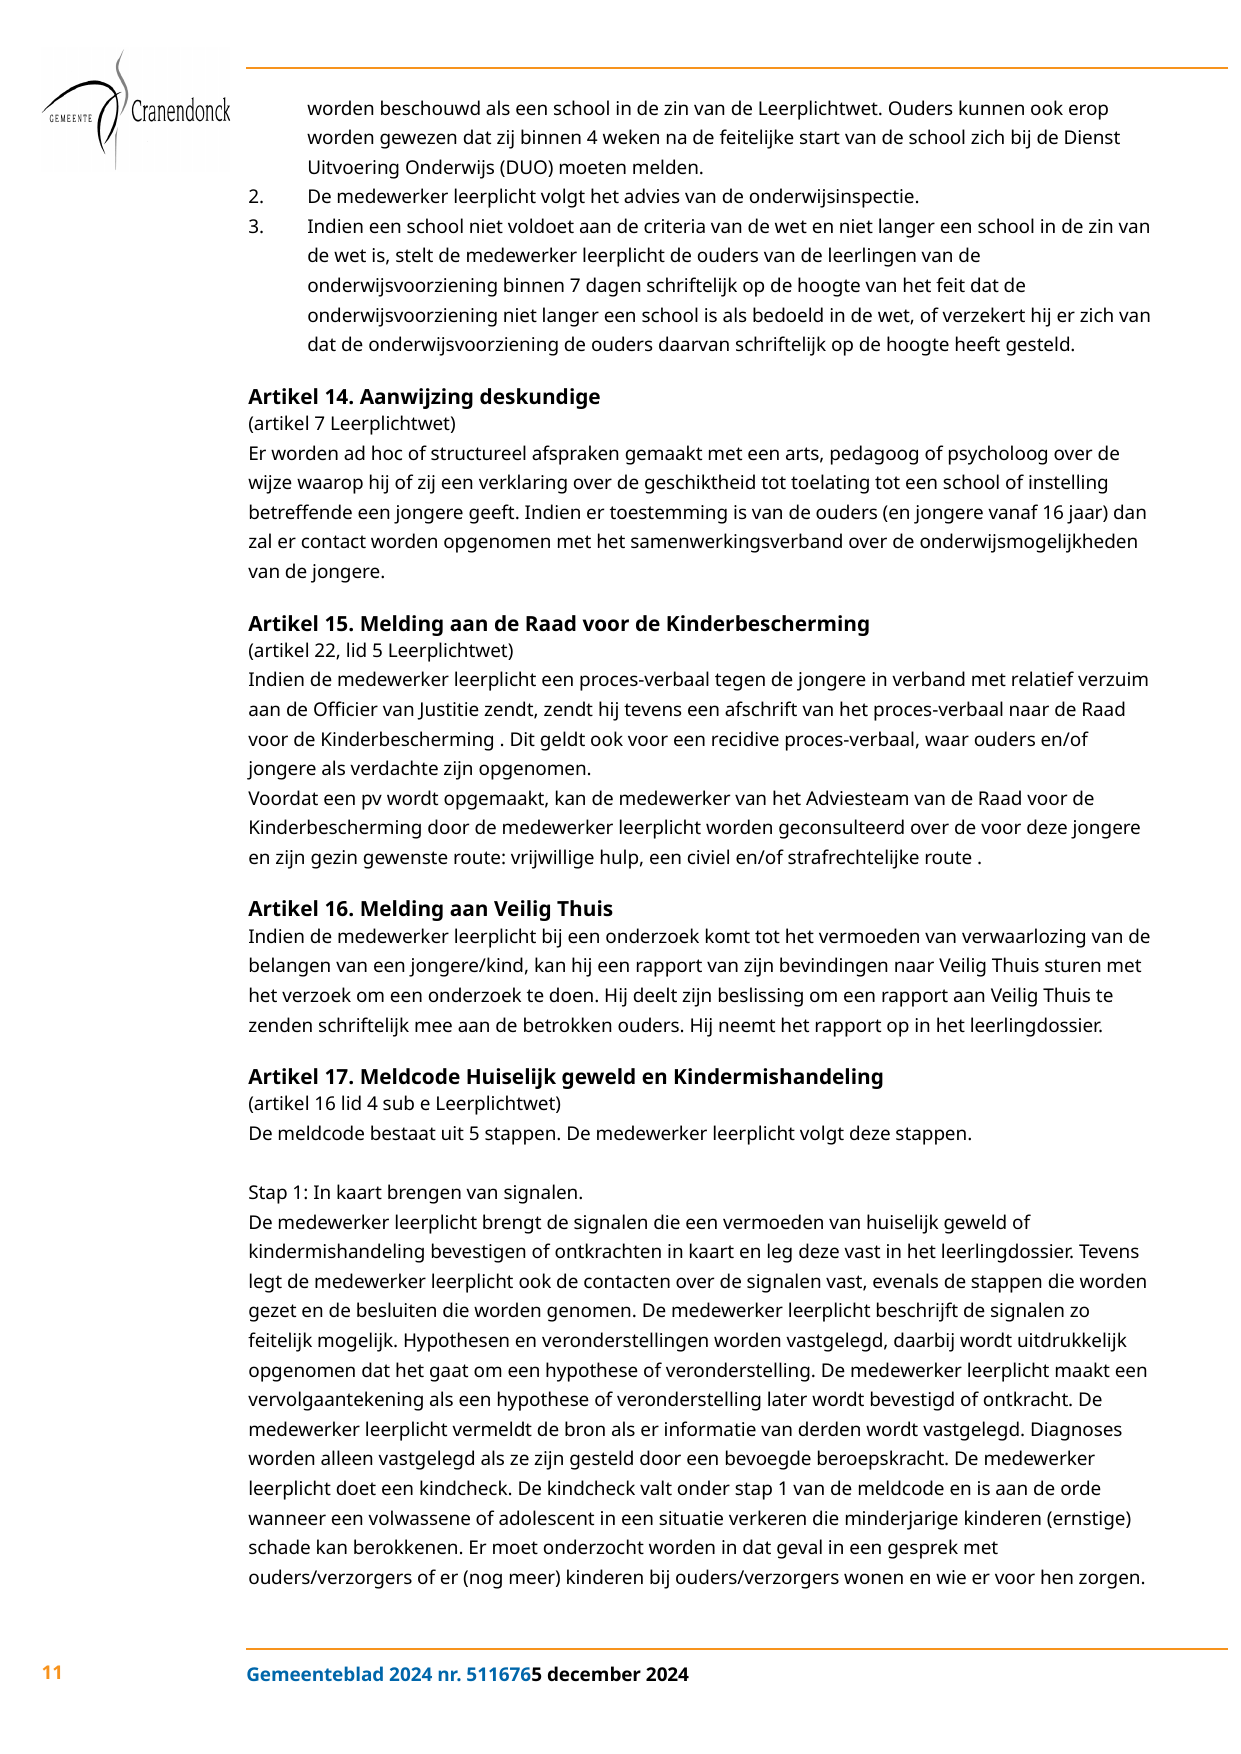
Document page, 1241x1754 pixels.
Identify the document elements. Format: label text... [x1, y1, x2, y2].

text (artikel 7 Leerplichtwet) [248, 410, 1152, 436]
text De medewerker leerplicht brengt de signalen die een vermoeden van huiselijk geweld of kindermishandeling bevestigen of ontkrachten in kaart en leg deze vast in het leerlingdossier. Tevens legt de medewerker leerplicht ook de contacten over de signalen vast, evenals de stappen die worden gezet en de besluiten die worden genomen. De medewerker leerplicht beschrijft de signalen zo feitelijk mogelijk. Hypothesen en veronderstellingen worden vastgelegd, daarbij wordt uitdrukkelijk opgenomen dat het gaat om een hypothese of veronderstelling. De medewerker leerplicht maakt een vervolgaantekening als een hypothese of veronderstelling later wordt bevestigd of ontkracht. De medewerker leerplicht vermeldt de bron als er informatie van derden wordt vastgelegd. Diagnoses worden alleen vastgelegd als ze zijn gesteld door een bevoegde beroepskracht. De medewerker leerplicht doet een kindcheck. De kindcheck valt onder stap 1 van de meldcode en is aan de orde wanneer een volwassene of adolescent in een situatie verkeren die minderjarige kinderen (ernstige) schade kan berokkenen. Er moet onderzocht worden in dat geval in een gesprek met ouders/verzorgers of er (nog meer) kinderen bij ouders/verzorgers wonen en wie er voor hen zorgen. [248, 1209, 1152, 1590]
text Voordat een pv wordt opgemaakt, kan de medewerker van het Adviesteam van de Raad voor de Kinderbescherming door de medewerker leerplicht worden geconsulteerd over de voor deze jongere en zijn gezin gewenste route: vrijwillige hulp, een civiel en/of strafrechtelijke route . [248, 785, 1152, 870]
text Indien de medewerker leerplicht bij een onderzoek komt tot het vermoeden van verwaarlozing van de belangen van een jongere/kind, kan hij een rapport van zijn bevindingen naar Veilig Thuis sturen met het verzoek om een onderzoek te doen. Hij deelt zijn beslissing om een rapport aan Veilig Thuis te zenden schriftelijk mee aan de betrokken ouders. Hij neemt het rapport op in het leerlingdossier. [248, 923, 1152, 1037]
picture [41, 47, 231, 172]
text Artikel 17. Meldcode Huiselijk geweld en Kindermishandeling [248, 1062, 1152, 1091]
text Artikel 15. Melding aan de Raad voor de Kinderbescherming [248, 609, 1152, 637]
text De meldcode bestaat uit 5 stappen. De medewerker leerplicht volgt deze stappen. [248, 1120, 1152, 1146]
text Indien de medewerker leerplicht een proces-verbaal tegen de jongere in verband met relatief verzuim aan de Officier van Justitie zendt, zendt hij tevens een afschrift van het proces-verbaal naar de Raad voor de Kinderbescherming . Dit geldt ook voor een recidive proces-verbaal, waar ouders en/of jongere als verdachte zijn opgenomen. [248, 667, 1152, 781]
text Er worden ad hoc of structureel afspraken gemaakt met een arts, pedagoog of psycholoog over de wijze waarop hij of zij een verklaring over de geschiktheid tot toelating tot een school of instelling betreffende een jongere geeft. Indien er toestemming is van de ouders (en jongere vanaf 16 jaar) dan zal er contact worden opgenomen met het samenwerkingsverband over de onderwijsmogelijkheden van de jongere. [248, 440, 1152, 584]
text Stap 1: In kaart brengen van signalen. [248, 1179, 1152, 1205]
list Indien een school niet voldoet aan de criteria van de wet en niet langer een school in de zin van de wet is, stelt de medewerker leerplicht de ouders van de leerlingen van de onderwijsvoorziening binnen 7 dagen schriftelijk op de hoogte van het feit dat de onderwijsvoorziening niet langer een school is als bedoeld in de wet, of verzekert hij er zich van dat de onderwijsvoorziening de ouders daarvan schriftelijk op de hoogte heeft gesteld. [248, 213, 1152, 357]
text (artikel 22, lid 5 Leerplichtwet) [248, 637, 1152, 663]
list worden beschouwd als een school in de zin van de Leerplichtwet. Ouders kunnen ook erop worden gewezen dat zij binnen 4 weken na de feitelijke start van de school zich bij de Dienst Uitvoering Onderwijs (DUO) moeten melden. [248, 95, 1152, 180]
text Artikel 16. Melding aan Veilig Thuis [248, 894, 1152, 923]
text Artikel 14. Aanwijzing deskundige [248, 382, 1152, 410]
list De medewerker leerplicht volgt het advies van de onderwijsinspectie. [248, 183, 1152, 209]
text (artikel 16 lid 4 sub e Leerplichtwet) [248, 1091, 1152, 1116]
